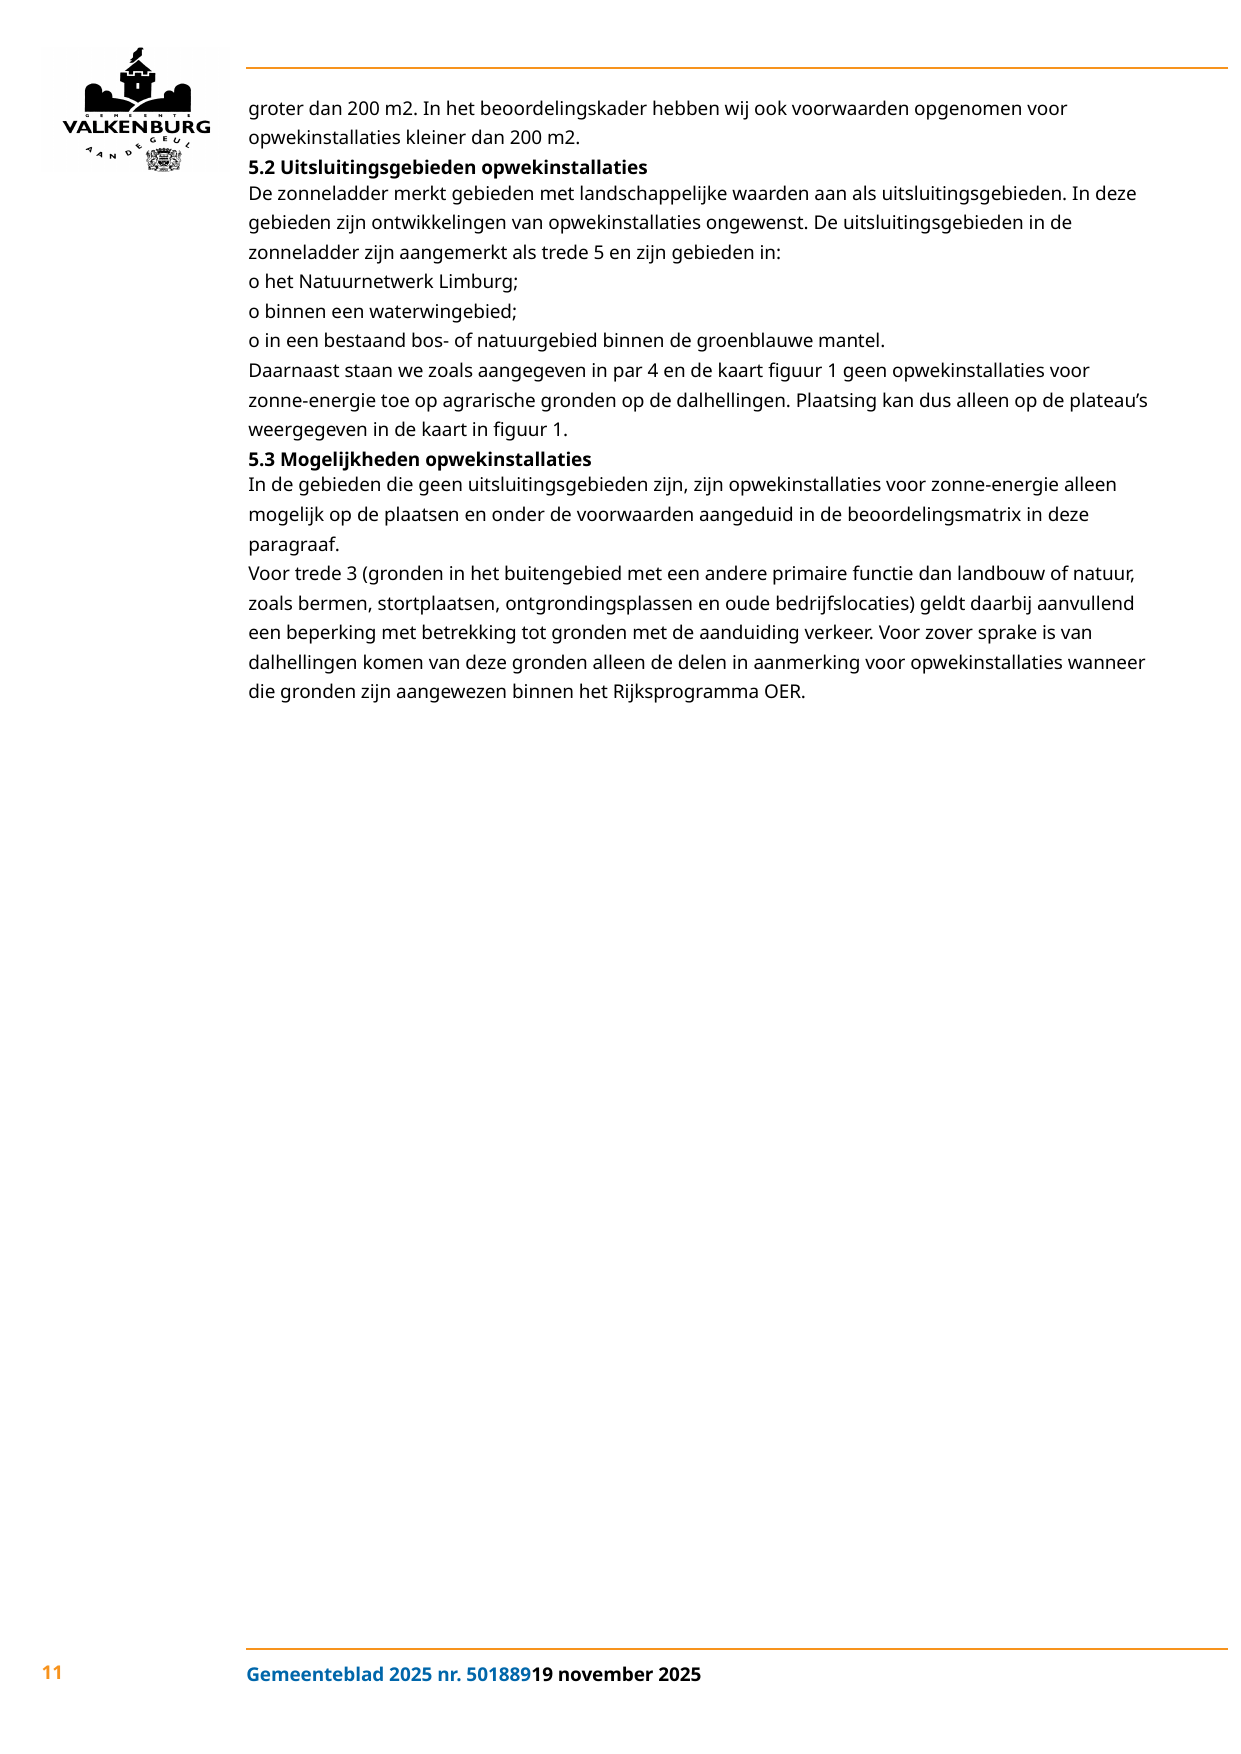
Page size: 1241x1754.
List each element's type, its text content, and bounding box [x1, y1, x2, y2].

text o in een bestaand bos- of natuurgebied binnen de groenblauwe mantel. [248, 328, 1152, 353]
text In de gebieden die geen uitsluitingsgebieden zijn, zijn opwekinstallaties voor zonne-energie alleen mogelijk op de plaatsen en onder de voorwaarden aangeduid in de beoordelingsmatrix in deze paragraaf. [248, 472, 1152, 557]
text 5.3 Mogelijkheden opwekinstallaties [248, 446, 1152, 472]
text De zonneladder merkt gebieden met landschappelijke waarden aan als uitsluitingsgebieden. In deze gebieden zijn ontwikkelingen van opwekinstallaties ongewenst. De uitsluitingsgebieden in de zonneladder zijn aangemerkt als trede 5 en zijn gebieden in: [248, 180, 1152, 264]
text Voor trede 3 (gronden in het buitengebied met een andere primaire functie dan landbouw of natuur, zoals bermen, stortplaatsen, ontgrondingsplassen en oude bedrijfslocaties) geldt daarbij aanvullend een beperking met betrekking tot gronden met de aanduiding verkeer. Voor zover sprake is van dalhellingen komen van deze gronden alleen de delen in aanmerking voor opwekinstallaties wanneer die gronden zijn aangewezen binnen het Rijksprogramma OER. [248, 560, 1152, 704]
text o het Natuurnetwerk Limburg; [248, 268, 1152, 294]
text o binnen een waterwingebied; [248, 298, 1152, 324]
text Daarnaast staan we zoals aangegeven in par 4 en de kaart figuur 1 geen opwekinstallaties voor zonne-energie toe op agrarische gronden op de dalhellingen. Plaatsing kan dus alleen op de plateau’s weergegeven in de kaart in figuur 1. [248, 357, 1152, 442]
picture [41, 47, 231, 172]
text groter dan 200 m2. In het beoordelingskader hebben wij ook voorwaarden opgenomen voor opwekinstallaties kleiner dan 200 m2. [248, 95, 1152, 150]
text 5.2 Uitsluitingsgebieden opwekinstallaties [248, 154, 1152, 180]
